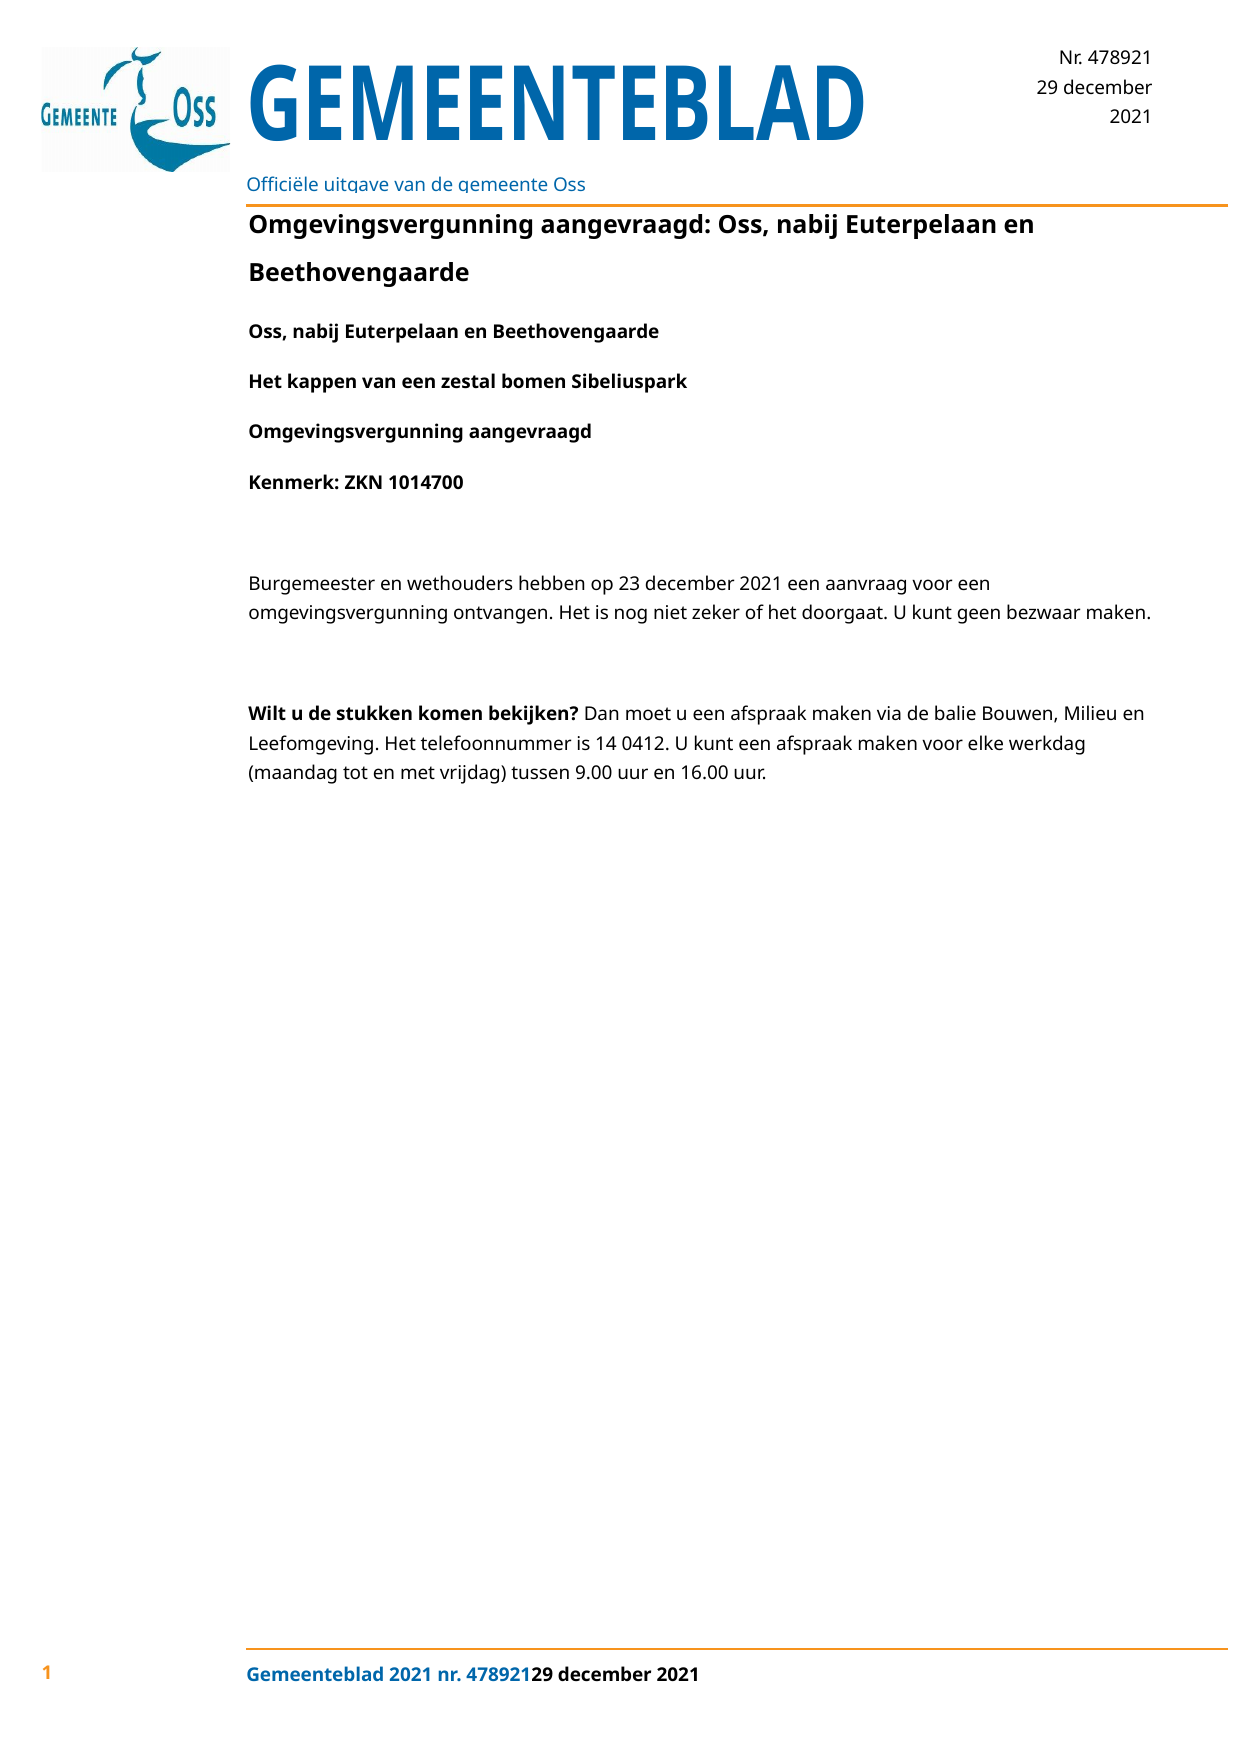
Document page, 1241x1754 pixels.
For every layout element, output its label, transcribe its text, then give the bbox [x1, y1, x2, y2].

text Kenmerk: ZKN 1014700 [248, 469, 1152, 495]
picture [41, 47, 231, 172]
text Omgevingsvergunning aangevraagd [248, 419, 1152, 444]
text Wilt u de stukken komen bekijken? Dan moet u een afspraak maken via de balie Bouwen, Milieu en Leefomgeving. Het telefoonnummer is 14 0412. U kunt een afspraak maken voor elke werkdag (maandag tot en met vrijdag) tussen 9.00 uur en 16.00 uur. [248, 700, 1152, 785]
text Het kappen van een zestal bomen Sibeliuspark [248, 368, 1152, 394]
text Oss, nabij Euterpelaan en Beethovengaarde [248, 318, 1152, 344]
text Omgevingsvergunning aangevraagd: Oss, nabij Euterpelaan en Beethovengaarde [248, 207, 1152, 288]
text Burgemeester en wethouders hebben op 23 december 2021 een aanvraag voor een omgevingsvergunning ontvangen. Het is nog niet zeker of het doorgaat. U kunt geen bezwaar maken. [248, 570, 1152, 625]
